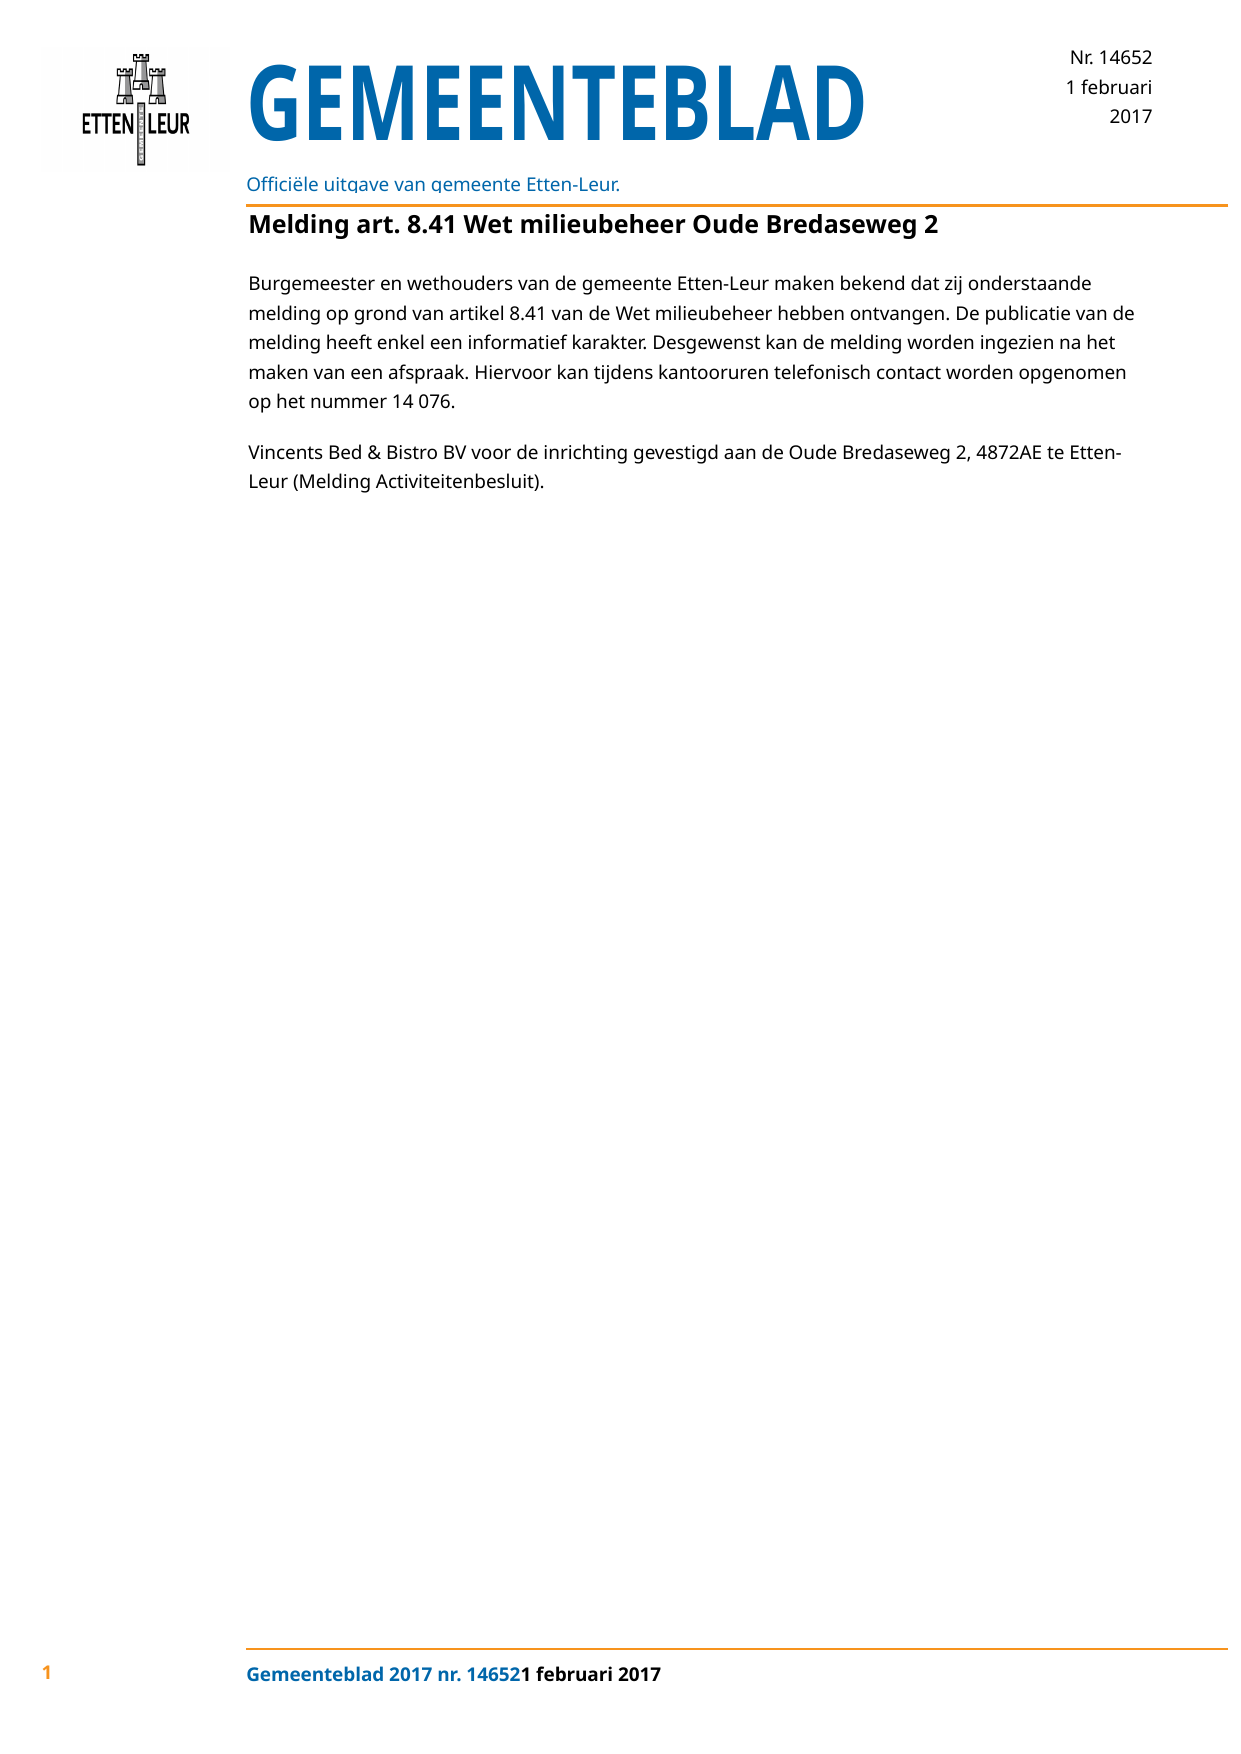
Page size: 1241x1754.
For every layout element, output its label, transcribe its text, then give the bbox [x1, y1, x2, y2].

text Melding art. 8.41 Wet milieubeheer Oude Bredaseweg 2 [248, 207, 1152, 241]
text Burgemeester en wethouders van de gemeente Etten-Leur maken bekend dat zij onderstaande melding op grond van artikel 8.41 van de Wet milieubeheer hebben ontvangen. De publicatie van de melding heeft enkel een informatief karakter. Desgewenst kan de melding worden ingezien na het maken van een afspraak. Hiervoor kan tijdens kantooruren telefonisch contact worden opgenomen op het nummer 14 076. [248, 270, 1152, 414]
picture [41, 47, 231, 172]
text Vincents Bed & Bistro BV voor de inrichting gevestigd aan de Oude Bredaseweg 2, 4872AE te Etten-Leur (Melding Activiteitenbesluit). [248, 439, 1152, 494]
